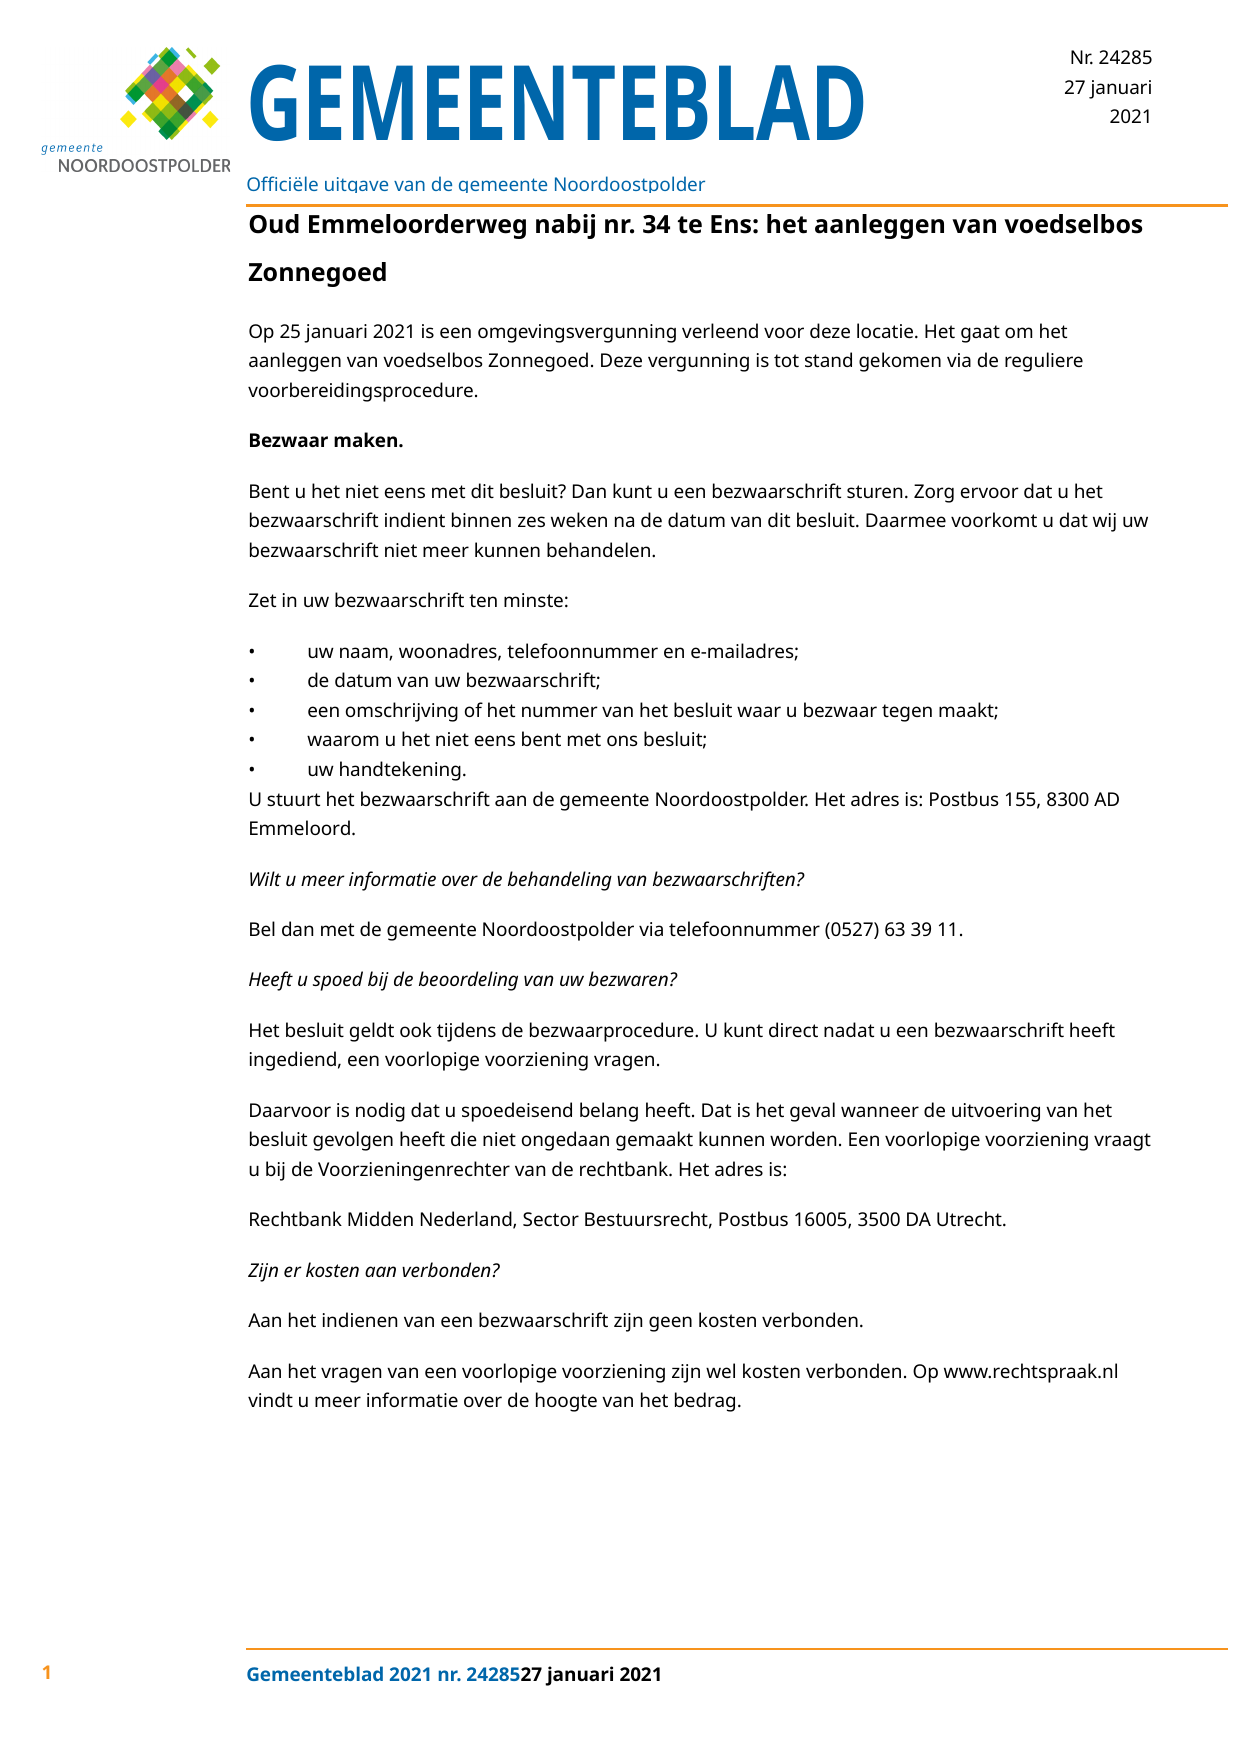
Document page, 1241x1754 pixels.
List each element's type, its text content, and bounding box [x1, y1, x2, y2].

list de datum van uw bezwaarschrift; [248, 667, 1152, 693]
text Zijn er kosten aan verbonden? [248, 1257, 1152, 1283]
list uw handtekening. [248, 756, 1152, 782]
text Op 25 januari 2021 is een omgevingsvergunning verleend voor deze locatie. Het gaat om het aanleggen van voedselbos Zonnegoed. Deze vergunning is tot stand gekomen via de reguliere voorbereidingsprocedure. [248, 318, 1152, 403]
text Bel dan met de gemeente Noordoostpolder via telefoonnummer (0527) 63 39 11. [248, 916, 1152, 942]
text Rechtbank Midden Nederland, Sector Bestuursrecht, Postbus 16005, 3500 DA Utrecht. [248, 1207, 1152, 1232]
text U stuurt het bezwaarschrift aan de gemeente Noordoostpolder. Het adres is: Postbus 155, 8300 AD Emmeloord. [248, 786, 1152, 841]
text Oud Emmeloorderweg nabij nr. 34 te Ens: het aanleggen van voedselbos Zonnegoed [248, 207, 1152, 288]
picture [41, 47, 231, 172]
text Bezwaar maken. [248, 427, 1152, 453]
text Bent u het niet eens met dit besluit? Dan kunt u een bezwaarschrift sturen. Zorg ervoor dat u het bezwaarschrift indient binnen zes weken na de datum van dit besluit. Daarmee voorkomt u dat wij uw bezwaarschrift niet meer kunnen behandelen. [248, 478, 1152, 563]
text Het besluit geldt ook tijdens de bezwaarprocedure. U kunt direct nadat u een bezwaarschrift heeft ingediend, een voorlopige voorziening vragen. [248, 1017, 1152, 1072]
text Heeft u spoed bij de beoordeling van uw bezwaren? [248, 967, 1152, 992]
text Zet in uw bezwaarschrift ten minste: [248, 587, 1152, 613]
text Wilt u meer informatie over de behandeling van bezwaarschriften? [248, 866, 1152, 892]
list uw naam, woonadres, telefoonnummer en e-mailadres; [248, 638, 1152, 664]
text Daarvoor is nodig dat u spoedeisend belang heeft. Dat is het geval wanneer de uitvoering van het besluit gevolgen heeft die niet ongedaan gemaakt kunnen worden. Een voorlopige voorziening vraagt u bij de Voorzieningenrechter van de rechtbank. Het adres is: [248, 1097, 1152, 1182]
list een omschrijving of het nummer van het besluit waar u bezwaar tegen maakt; [248, 697, 1152, 723]
text Aan het vragen van een voorlopige voorziening zijn wel kosten verbonden. Op www.rechtspraak.nl vindt u meer informatie over de hoogte van het bedrag. [248, 1358, 1152, 1413]
text Aan het indienen van een bezwaarschrift zijn geen kosten verbonden. [248, 1307, 1152, 1333]
list waarom u het niet eens bent met ons besluit; [248, 727, 1152, 752]
